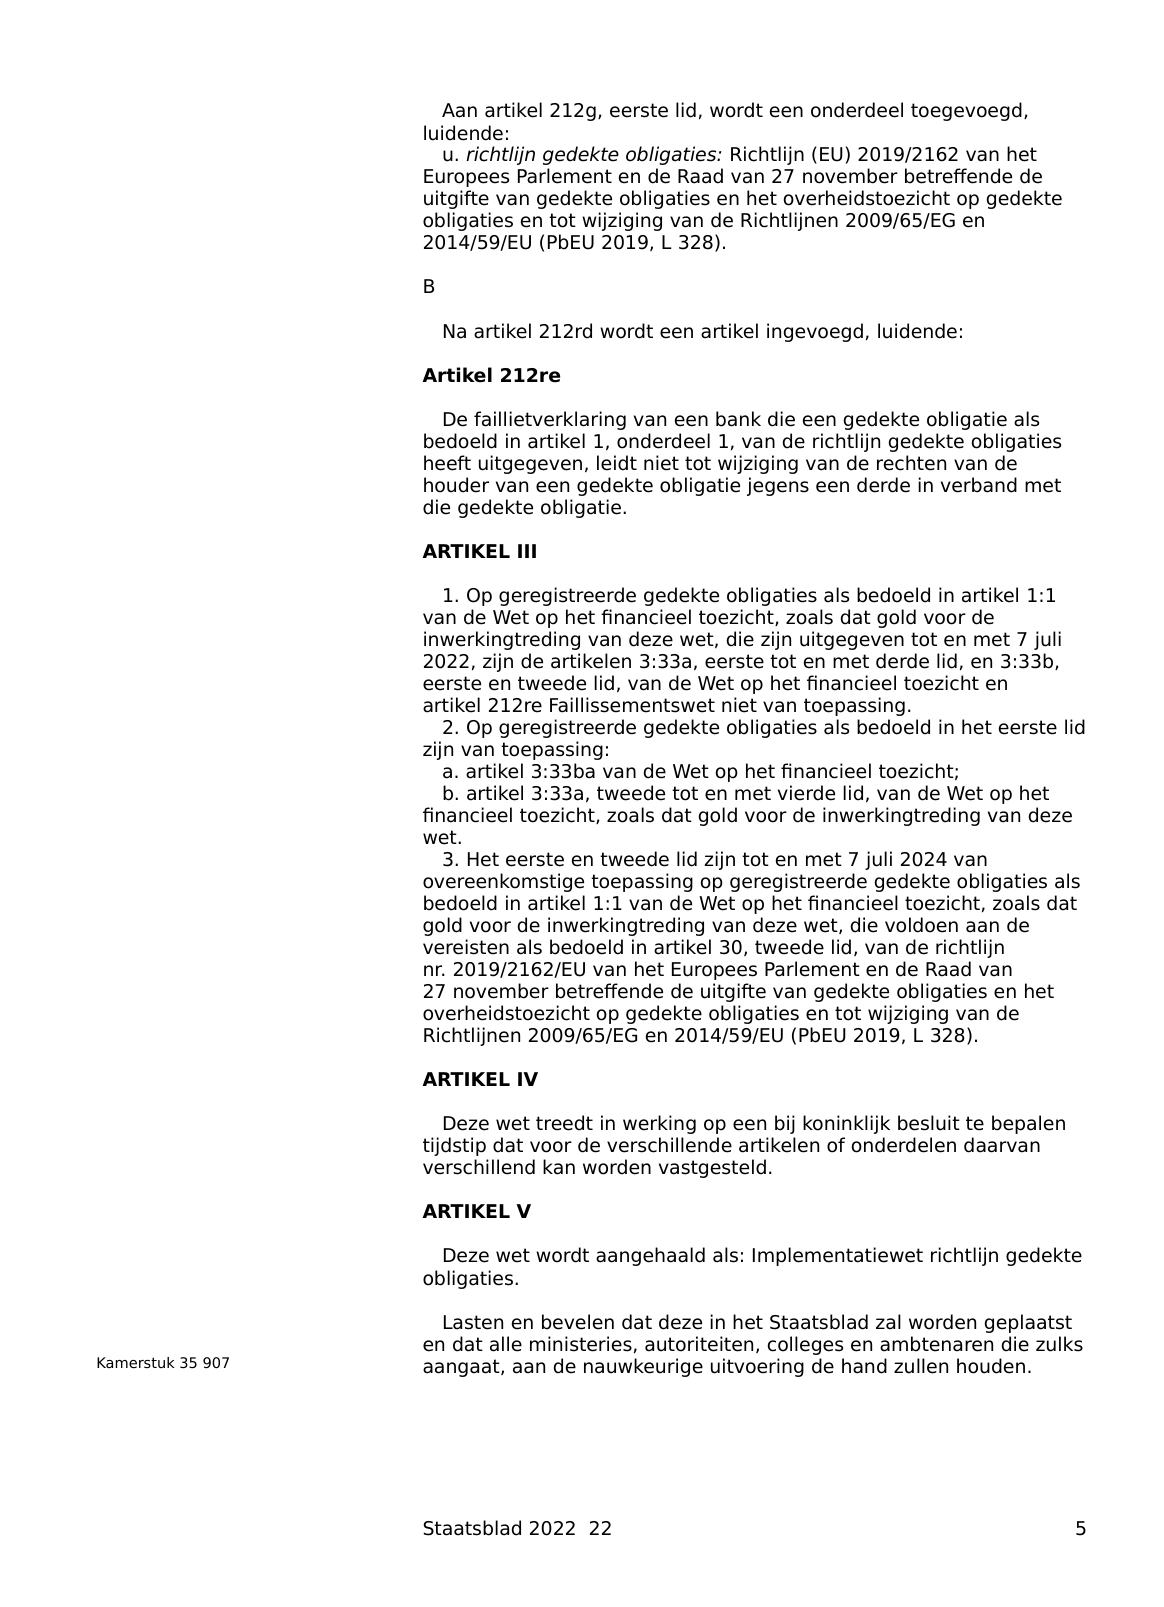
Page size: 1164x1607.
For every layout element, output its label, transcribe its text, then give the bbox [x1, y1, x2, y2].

text 1. Op geregistreerde gedekte obligaties als bedoeld in artikel 1:1 van de Wet op het financieel toezicht, zoals dat gold voor de inwerkingtreding van deze wet, die zijn uitgegeven tot en met 7 juli 2022, zijn de artikelen 3:33a, eerste tot en met derde lid, en 3:33b, eerste en tweede lid, van de Wet op het financieel toezicht en artikel 212re Faillissementswet niet van toepassing. [422, 585, 1087, 717]
text u. richtlijn gedekte obligaties: Richtlijn (EU) 2019/2162 van het Europees Parlement en de Raad van 27 november betreffende de uitgifte van gedekte obligaties en het overheidstoezicht op gedekte obligaties en tot wijziging van de Richtlijnen 2009/65/EG en 2014/59/EU (PbEU 2019, L 328). [422, 144, 1087, 254]
text 3. Het eerste en tweede lid zijn tot en met 7 juli 2024 van overeenkomstige toepassing op geregistreerde gedekte obligaties als bedoeld in artikel 1:1 van de Wet op het financieel toezicht, zoals dat gold voor de inwerkingtreding van deze wet, die voldoen aan de vereisten als bedoeld in artikel 30, tweede lid, van de richtlijn nr. 2019/2162/EU van het Europees Parlement en de Raad van 27 november betreffende de uitgifte van gedekte obligaties en het overheidstoezicht op gedekte obligaties en tot wijziging van de Richtlijnen 2009/65/EG en 2014/59/EU (PbEU 2019, L 328). [422, 849, 1087, 1047]
text De faillietverklaring van een bank die een gedekte obligatie als bedoeld in artikel 1, onderdeel 1, van de richtlijn gedekte obligaties heeft uitgegeven, leidt niet tot wijziging van de rechten van de houder van een gedekte obligatie jegens een derde in verband met die gedekte obligatie. [422, 409, 1087, 519]
subtitle ARTIKEL IV [422, 1069, 1087, 1091]
text b. artikel 3:33a, tweede tot en met vierde lid, van de Wet op het financieel toezicht, zoals dat gold voor de inwerkingtreding van deze wet. [422, 783, 1087, 849]
text Deze wet wordt aangehaald als: Implementatiewet richtlijn gedekte obligaties. [422, 1245, 1087, 1289]
text a. artikel 3:33ba van de Wet op het financieel toezicht; [422, 761, 1087, 783]
text Aan artikel 212g, eerste lid, wordt een onderdeel toegevoegd, luidende: [422, 100, 1087, 144]
text Kamerstuk 35 907 [77, 1354, 396, 1371]
text 2. Op geregistreerde gedekte obligaties als bedoeld in het eerste lid zijn van toepassing: [422, 717, 1087, 761]
subtitle Artikel 212re [422, 365, 1087, 387]
subtitle ARTIKEL III [422, 541, 1087, 563]
subtitle ARTIKEL V [422, 1201, 1087, 1223]
text Na artikel 212rd wordt een artikel ingevoegd, luidende: [422, 321, 1087, 343]
text Lasten en bevelen dat deze in het Staatsblad zal worden geplaatst en dat alle ministeries, autoriteiten, colleges en ambtenaren die zulks aangaat, aan de nauwkeurige uitvoering de hand zullen houden. [422, 1312, 1087, 1377]
text B [422, 276, 1087, 298]
text Deze wet treedt in werking op een bij koninklijk besluit te bepalen tijdstip dat voor de verschillende artikelen of onderdelen daarvan verschillend kan worden vastgesteld. [422, 1113, 1087, 1179]
